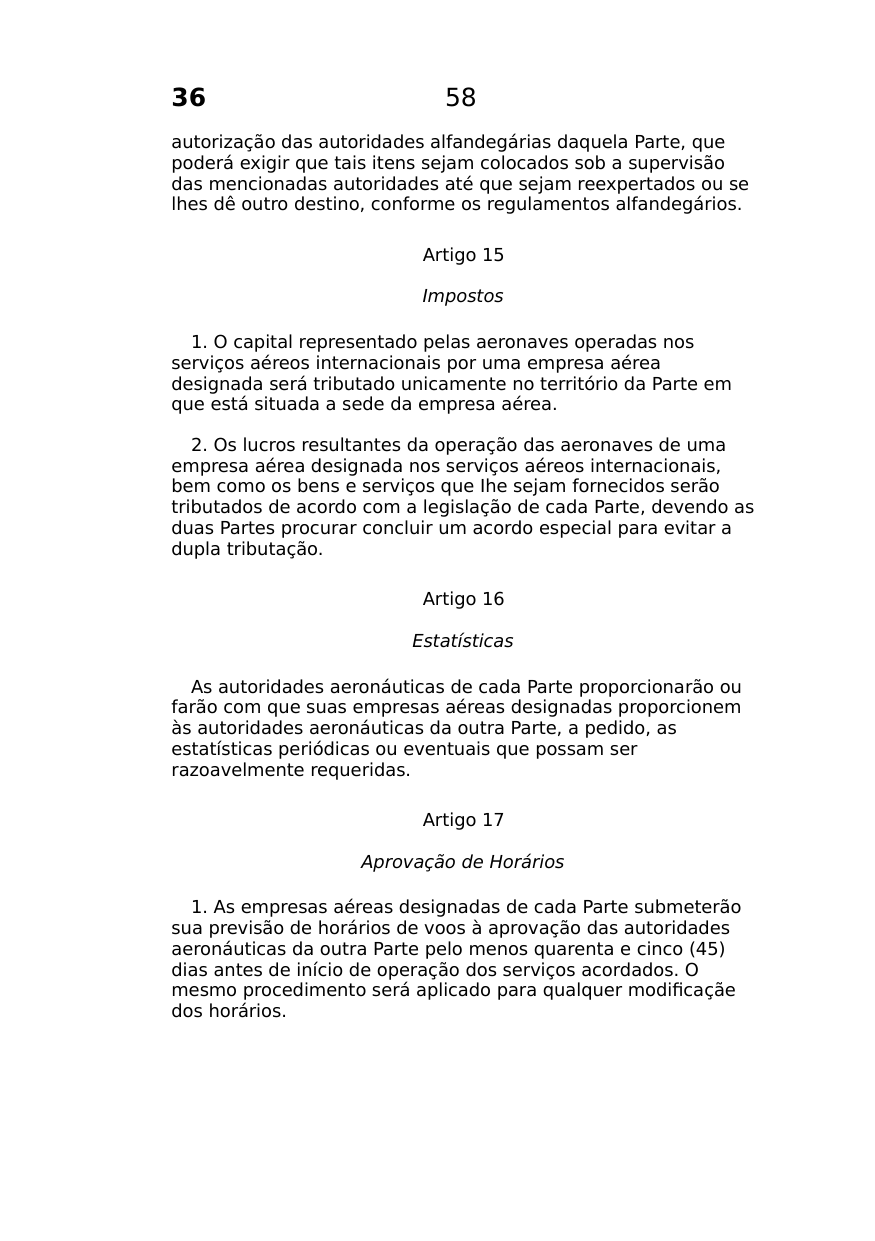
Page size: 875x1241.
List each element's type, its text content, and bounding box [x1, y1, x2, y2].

text 2. Os lucros resultantes da operação das aeronaves de uma empresa aérea designada nos serviços aéreos internacionais, bem como os bens e serviços que Ihe sejam fornecidos serão tributados de acordo com a legislação de cada Parte, devendo as duas Partes procurar concluir um acordo especial para evitar a dupla tributação. [171, 435, 756, 559]
text As autoridades aeronáuticas de cada Parte proporcionarão ou farão com que suas empresas aéreas designadas proporcionem às autoridades aeronáuticas da outra Parte, a pedido, as estatísticas periódicas ou eventuais que possam ser razoavelmente requeridas. [171, 676, 756, 780]
text autorização das autoridades alfandegárias daquela Parte, que poderá exigir que tais itens sejam colocados sob a supervisão das mencionadas autoridades até que sejam reexpertados ou se lhes dê outro destino, conforme os regulamentos alfandegários. [171, 132, 756, 215]
subtitle Artigo 17 Aprovação de Horários [171, 810, 756, 872]
text 1. O capital representado pelas aeronaves operadas nos serviços aéreos internacionais por uma empresa aérea designada será tributado unicamente no território da Parte em que está situada a sede da empresa aérea. [171, 332, 756, 415]
subtitle Artigo 15 Impostos [171, 245, 756, 307]
subtitle Artigo 16 Estatísticas [171, 589, 756, 651]
text 1. As empresas aéreas designadas de cada Parte submeterão sua previsão de horários de voos à aprovação das autoridades aeronáuticas da outra Parte pelo menos quarenta e cinco (45) dias antes de início de operação dos serviços acordados. O mesmo procedimento será aplicado para qualquer modificaçãe dos horários. [171, 897, 756, 1022]
